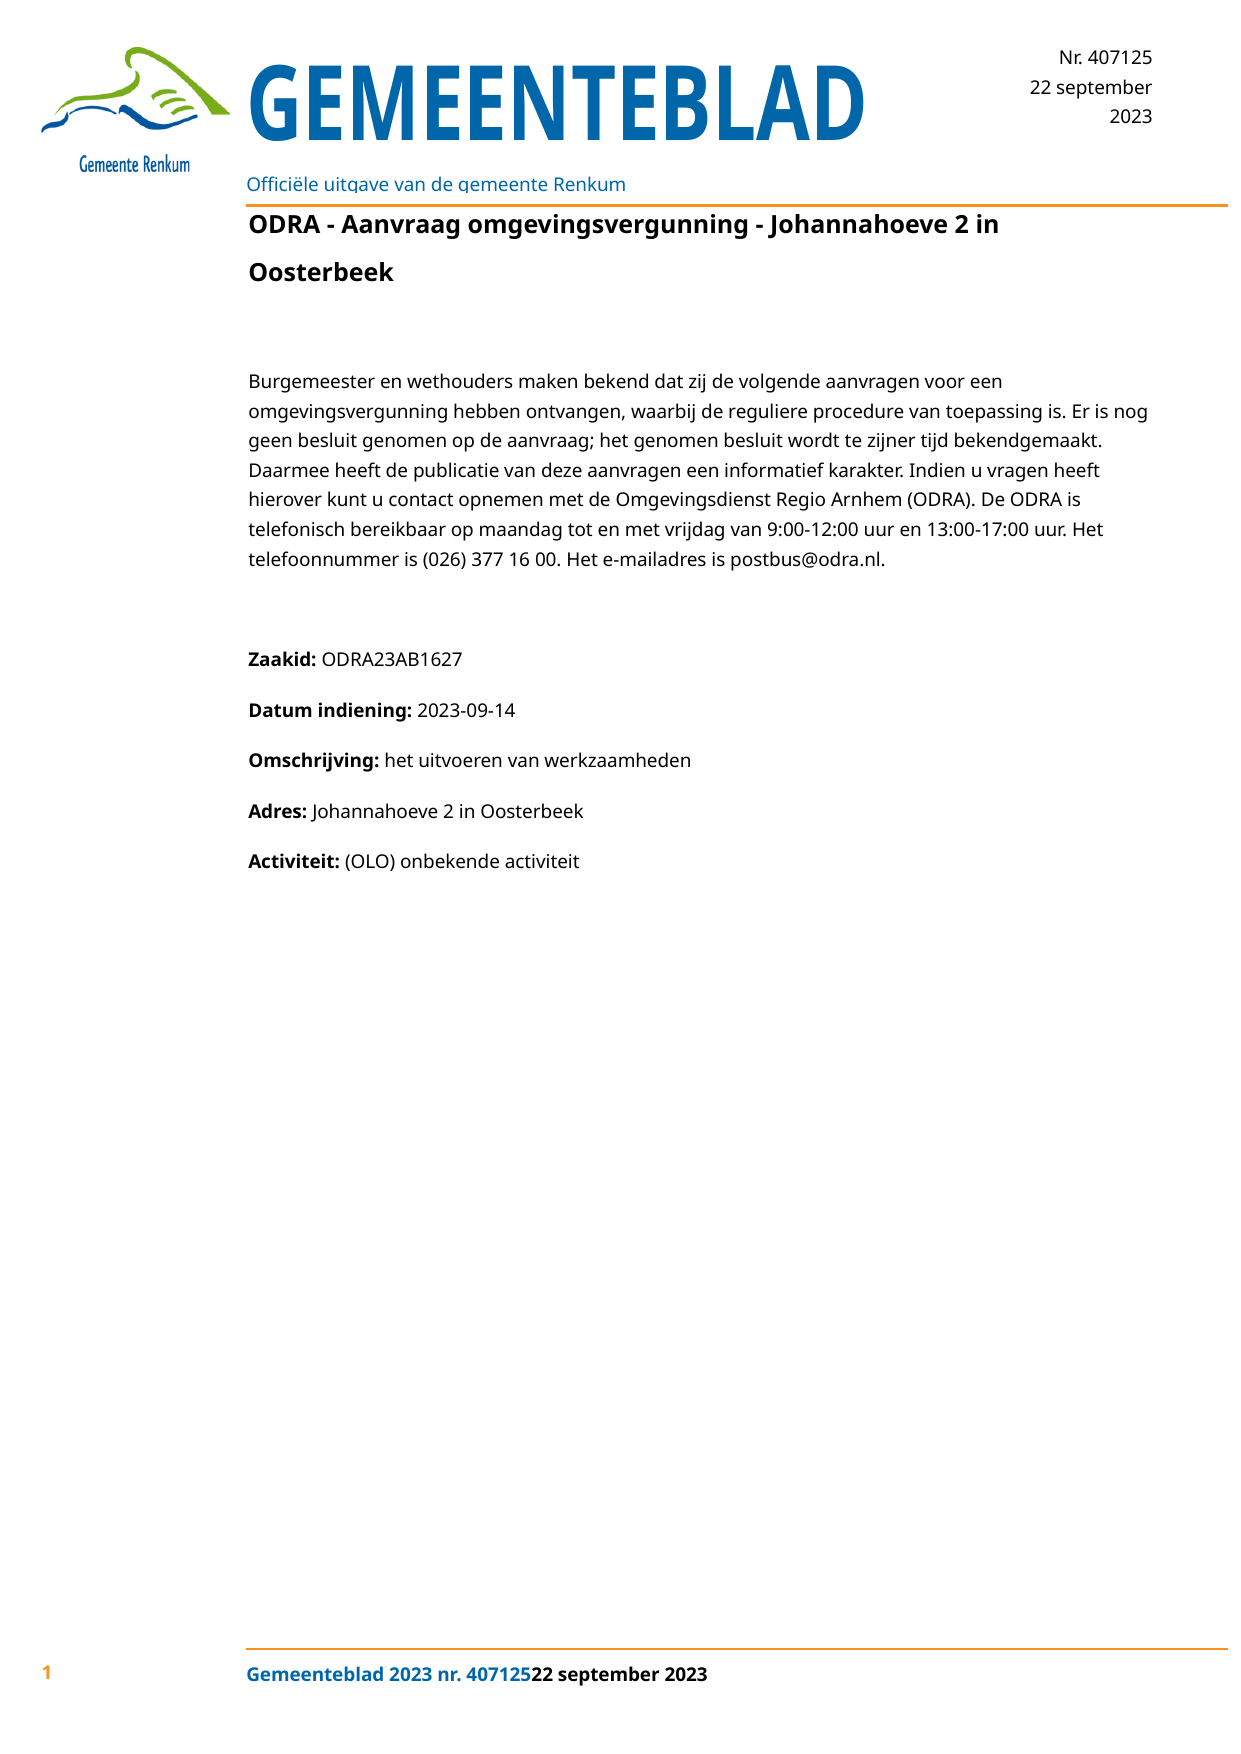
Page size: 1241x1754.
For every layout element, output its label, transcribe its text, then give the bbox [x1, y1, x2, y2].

text Activiteit: (OLO) onbekende activiteit [248, 848, 1152, 874]
text Datum indiening: 2023-09-14 [248, 697, 1152, 723]
text Zaakid: ODRA23AB1627 [248, 647, 1152, 672]
picture [41, 47, 231, 172]
text Burgemeester en wethouders maken bekend dat zij de volgende aanvragen voor een omgevingsvergunning hebben ontvangen, waarbij de reguliere procedure van toepassing is. Er is nog geen besluit genomen op de aanvraag; het genomen besluit wordt te zijner tijd bekendgemaakt. Daarmee heeft de publicatie van deze aanvragen een informatief karakter. Indien u vragen heeft hierover kunt u contact opnemen met de Omgevingsdienst Regio Arnhem (ODRA). De ODRA is telefonisch bereikbaar op maandag tot en met vrijdag van 9:00-12:00 uur en 13:00-17:00 uur. Het telefoonnummer is (026) 377 16 00. Het e-mailadres is postbus@odra.nl. [248, 368, 1152, 572]
text ODRA - Aanvraag omgevingsvergunning - Johannahoeve 2 in Oosterbeek [248, 207, 1152, 288]
text Adres: Johannahoeve 2 in Oosterbeek [248, 798, 1152, 824]
text Omschrijving: het uitvoeren van werkzaamheden [248, 747, 1152, 773]
